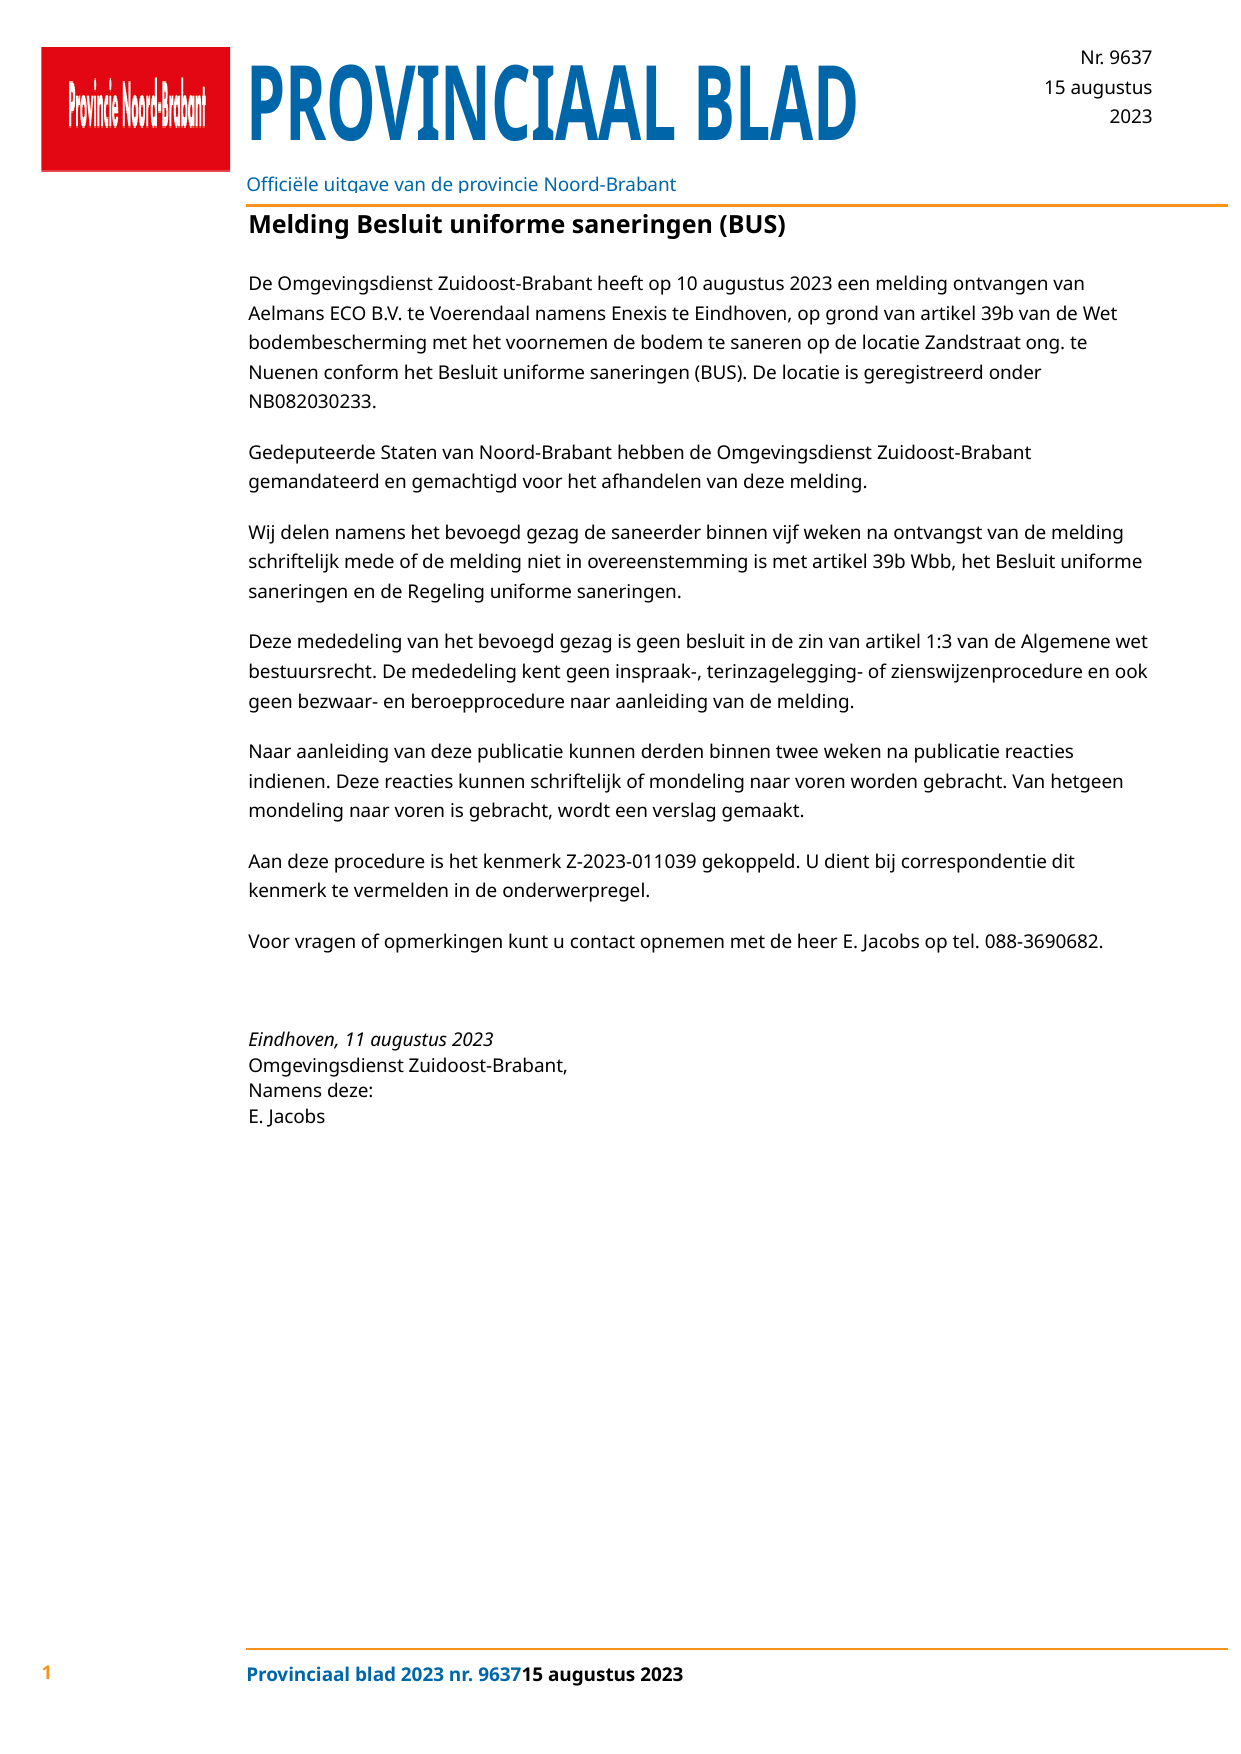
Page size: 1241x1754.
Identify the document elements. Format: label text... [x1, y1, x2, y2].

text Namens deze: [248, 1077, 1152, 1103]
text E. Jacobs [248, 1103, 1152, 1129]
text Naar aanleiding van deze publicatie kunnen derden binnen twee weken na publicatie reacties indienen. Deze reacties kunnen schriftelijk of mondeling naar voren worden gebracht. Van hetgeen mondeling naar voren is gebracht, wordt een verslag gemaakt. [248, 738, 1152, 823]
picture [41, 47, 231, 172]
text Gedeputeerde Staten van Noord-Brabant hebben de Omgevingsdienst Zuidoost-Brabant gemandateerd en gemachtigd voor het afhandelen van deze melding. [248, 439, 1152, 494]
text Deze mededeling van het bevoegd gezag is geen besluit in de zin van artikel 1:3 van de Algemene wet bestuursrecht. De mededeling kent geen inspraak-, terinzagelegging- of zienswijzenprocedure en ook geen bezwaar- en beroepprocedure naar aanleiding van de melding. [248, 629, 1152, 713]
text Wij delen namens het bevoegd gezag de saneerder binnen vijf weken na ontvangst van de melding schriftelijk mede of de melding niet in overeenstemming is met artikel 39b Wbb, het Besluit uniforme saneringen en de Regeling uniforme saneringen. [248, 519, 1152, 604]
text Omgevingsdienst Zuidoost-Brabant, [248, 1052, 1152, 1077]
text Eindhoven, 11 augustus 2023 [248, 1026, 1152, 1052]
text Aan deze procedure is het kenmerk Z-2023-011039 gekoppeld. U dient bij correspondentie dit kenmerk te vermelden in de onderwerpregel. [248, 848, 1152, 903]
text De Omgevingsdienst Zuidoost-Brabant heeft op 10 augustus 2023 een melding ontvangen van Aelmans ECO B.V. te Voerendaal namens Enexis te Eindhoven, op grond van artikel 39b van de Wet bodembescherming met het voornemen de bodem te saneren op de locatie Zandstraat ong. te Nuenen conform het Besluit uniforme saneringen (BUS). De locatie is geregistreerd onder NB082030233. [248, 270, 1152, 414]
text Voor vragen of opmerkingen kunt u contact opnemen met de heer E. Jacobs op tel. 088-3690682. [248, 928, 1152, 953]
text Melding Besluit uniforme saneringen (BUS) [248, 207, 1152, 241]
